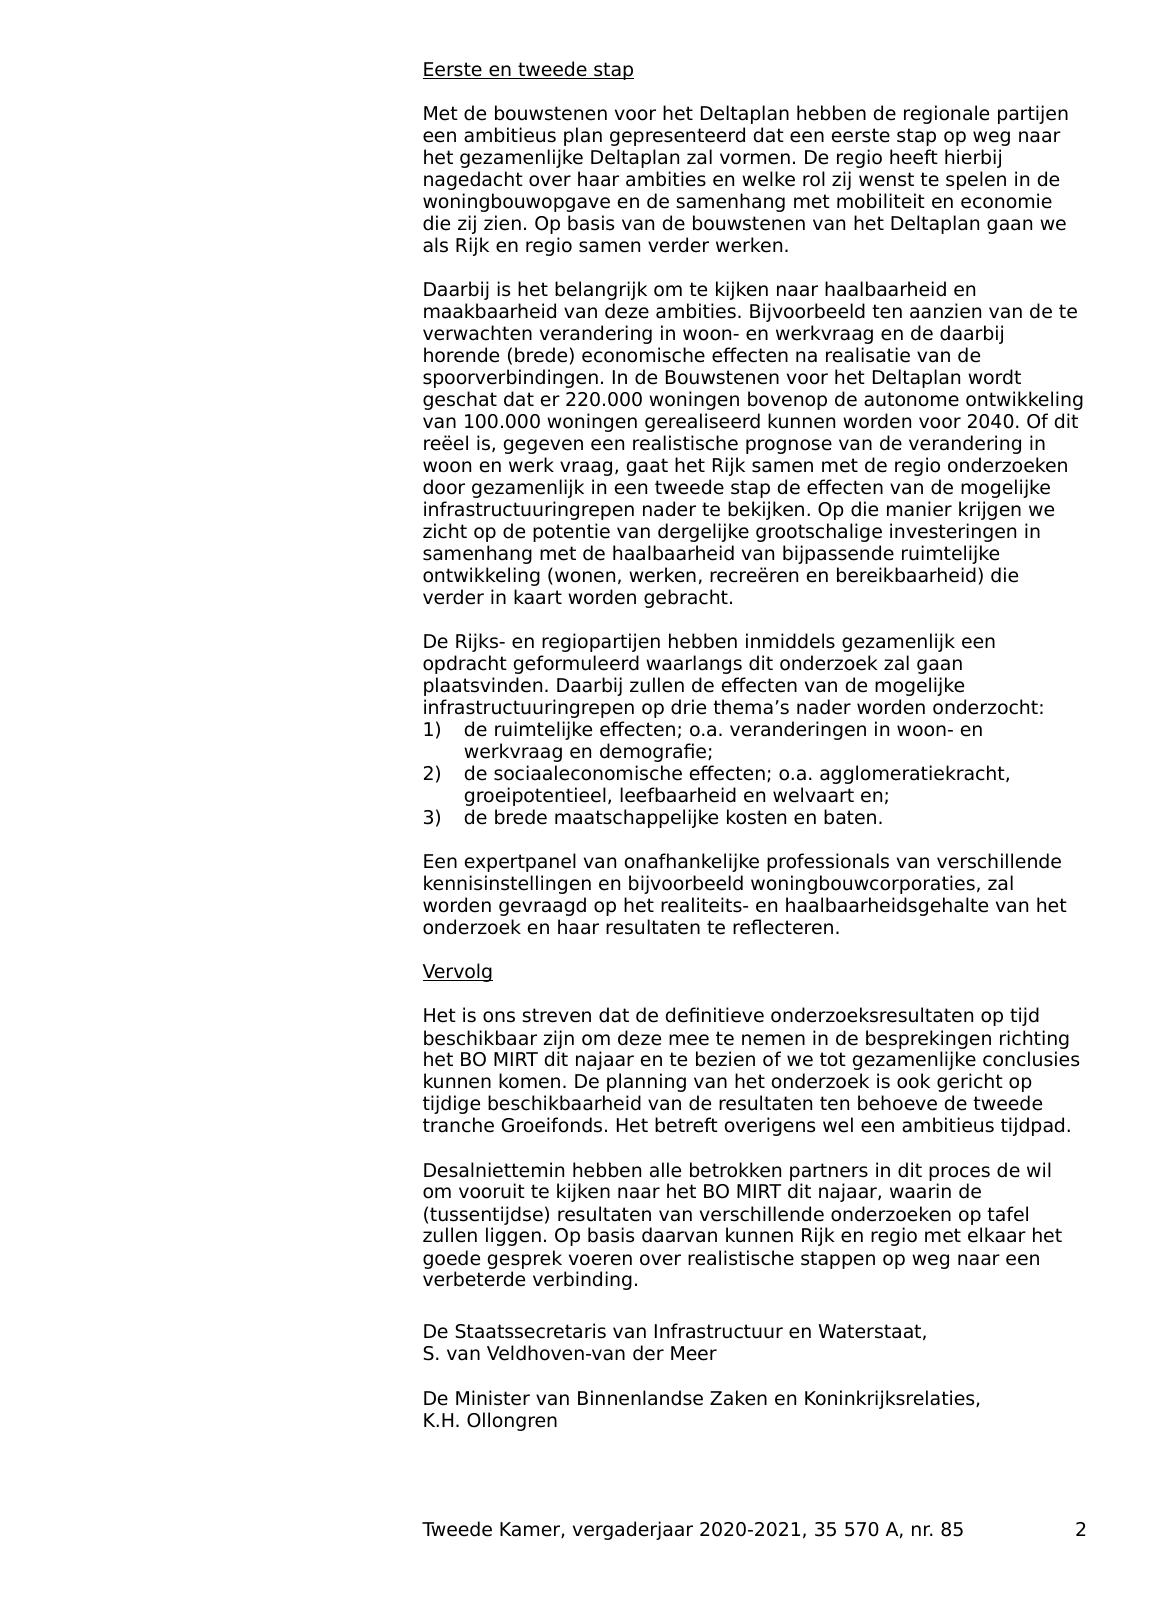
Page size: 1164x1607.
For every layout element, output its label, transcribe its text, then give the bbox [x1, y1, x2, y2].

text De Rijks- en regiopartijen hebben inmiddels gezamenlijk een opdracht geformuleerd waarlangs dit onderzoek zal gaan plaatsvinden. Daarbij zullen de effecten van de mogelijke infrastructuuringrepen op drie thema’s nader worden onderzocht: [422, 631, 1087, 719]
text Desalniettemin hebben alle betrokken partners in dit proces de wil om vooruit te kijken naar het BO MIRT dit najaar, waarin de (tussentijdse) resultaten van verschillende onderzoeken op tafel zullen liggen. Op basis daarvan kunnen Rijk en regio met elkaar het goede gesprek voeren over realistische stappen op weg naar een verbeterde verbinding. [422, 1159, 1087, 1291]
text 3) de brede maatschappelijke kosten en baten. [422, 807, 1087, 829]
text Met de bouwstenen voor het Deltaplan hebben de regionale partijen een ambitieus plan gepresenteerd dat een eerste stap op weg naar het gezamenlijke Deltaplan zal vormen. De regio heeft hierbij nagedacht over haar ambities en welke rol zij wenst te spelen in de woningbouwopgave en de samenhang met mobiliteit en economie die zij zien. Op basis van de bouwstenen van het Deltaplan gaan we als Rijk en regio samen verder werken. [422, 103, 1087, 257]
subtitle Vervolg [422, 961, 1087, 983]
text De Staatssecretaris van Infrastructuur en Waterstaat, S. van Veldhoven-van der Meer [422, 1321, 1087, 1365]
text Daarbij is het belangrijk om te kijken naar haalbaarheid en maakbaarheid van deze ambities. Bijvoorbeeld ten aanzien van de te verwachten verandering in woon- en werkvraag en de daarbij horende (brede) economische effecten na realisatie van de spoorverbindingen. In de Bouwstenen voor het Deltaplan wordt geschat dat er 220.000 woningen bovenop de autonome ontwikkeling van 100.000 woningen gerealiseerd kunnen worden voor 2040. Of dit reëel is, gegeven een realistische prognose van de verandering in woon en werk vraag, gaat het Rijk samen met de regio onderzoeken door gezamenlijk in een tweede stap de effecten van de mogelijke infrastructuuringrepen nader te bekijken. Op die manier krijgen we zicht op de potentie van dergelijke grootschalige investeringen in samenhang met de haalbaarheid van bijpassende ruimtelijke ontwikkeling (wonen, werken, recreëren en bereikbaarheid) die verder in kaart worden gebracht. [422, 279, 1087, 609]
text Een expertpanel van onafhankelijke professionals van verschillende kennisinstellingen en bijvoorbeeld woningbouwcorporaties, zal worden gevraagd op het realiteits- en haalbaarheidsgehalte van het onderzoek en haar resultaten te reflecteren. [422, 851, 1087, 939]
text De Minister van Binnenlandse Zaken en Koninkrijksrelaties, K.H. Ollongren [422, 1387, 1087, 1431]
subtitle Eerste en tweede stap [422, 59, 1087, 81]
text 1) de ruimtelijke effecten; o.a. veranderingen in woon- en werkvraag en demografie; [422, 719, 1087, 763]
text Het is ons streven dat de definitieve onderzoeksresultaten op tijd beschikbaar zijn om deze mee te nemen in de besprekingen richting het BO MIRT dit najaar en te bezien of we tot gezamenlijke conclusies kunnen komen. De planning van het onderzoek is ook gericht op tijdige beschikbaarheid van de resultaten ten behoeve de tweede tranche Groeifonds. Het betreft overigens wel een ambitieus tijdpad. [422, 1005, 1087, 1137]
text 2) de sociaaleconomische effecten; o.a. agglomeratiekracht, groeipotentieel, leefbaarheid en welvaart en; [422, 763, 1087, 807]
